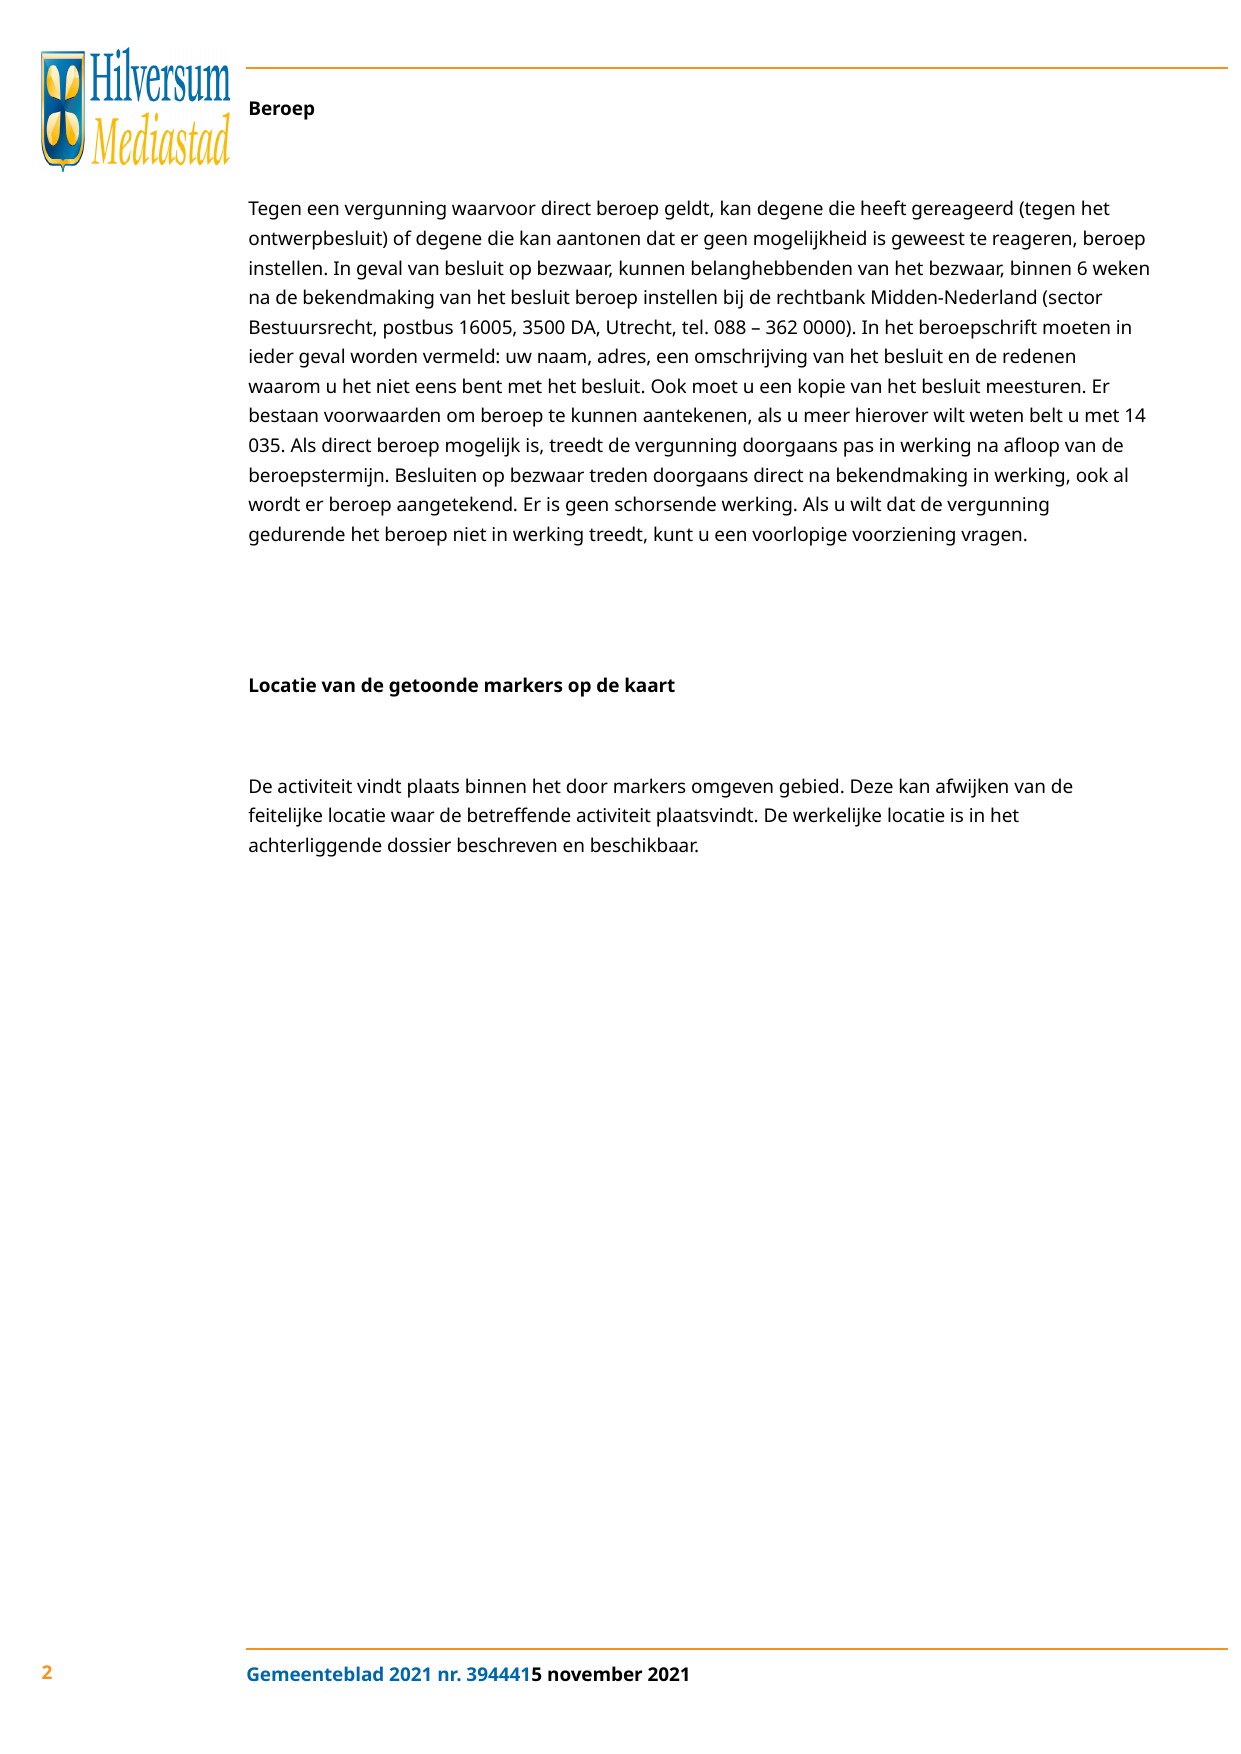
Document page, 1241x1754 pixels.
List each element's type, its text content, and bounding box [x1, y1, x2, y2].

picture [41, 47, 231, 172]
text Locatie van de getoonde markers op de kaart [248, 672, 1152, 698]
text Beroep [248, 95, 1152, 121]
text Tegen een vergunning waarvoor direct beroep geldt, kan degene die heeft gereageerd (tegen het ontwerpbesluit) of degene die kan aantonen dat er geen mogelijkheid is geweest te reageren, beroep instellen. In geval van besluit op bezwaar, kunnen belanghebbenden van het bezwaar, binnen 6 weken na de bekendmaking van het besluit beroep instellen bij de rechtbank Midden-Nederland (sector Bestuursrecht, postbus 16005, 3500 DA, Utrecht, tel. 088 – 362 0000). In het beroepschrift moeten in ieder geval worden vermeld: uw naam, adres, een omschrijving van het besluit en de redenen waarom u het niet eens bent met het besluit. Ook moet u een kopie van het besluit meesturen. Er bestaan voorwaarden om beroep te kunnen aantekenen, als u meer hierover wilt weten belt u met 14 035. Als direct beroep mogelijk is, treedt de vergunning doorgaans pas in werking na afloop van de beroepstermijn. Besluiten op bezwaar treden doorgaans direct na bekendmaking in werking, ook al wordt er beroep aangetekend. Er is geen schorsende werking. Als u wilt dat de vergunning gedurende het beroep niet in werking treedt, kunt u een voorlopige voorziening vragen. [248, 196, 1152, 547]
text De activiteit vindt plaats binnen het door markers omgeven gebied. Deze kan afwijken van de feitelijke locatie waar de betreffende activiteit plaatsvindt. De werkelijke locatie is in het achterliggende dossier beschreven en beschikbaar. [248, 773, 1152, 858]
